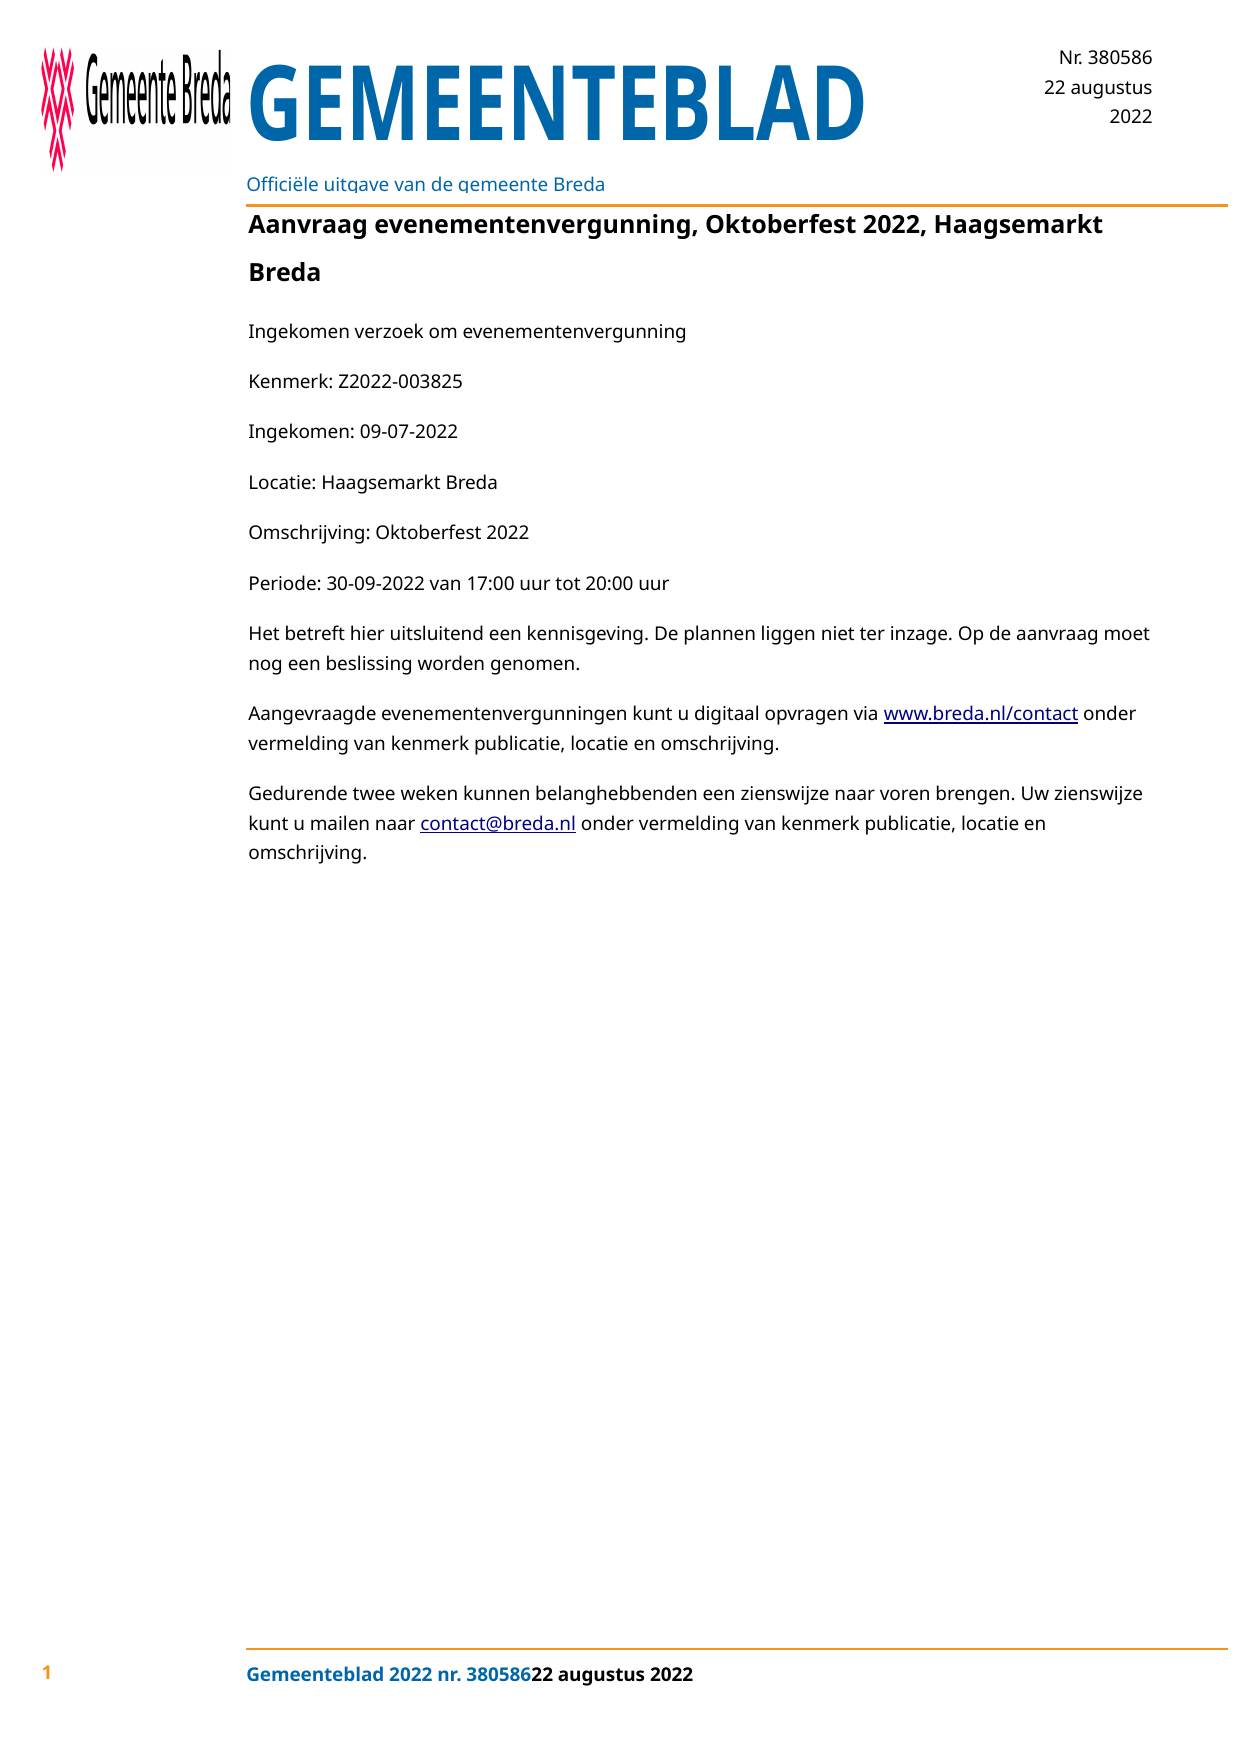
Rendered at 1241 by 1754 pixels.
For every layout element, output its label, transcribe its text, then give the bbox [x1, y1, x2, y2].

text Locatie: Haagsemarkt Breda [248, 469, 1152, 495]
text Periode: 30-09-2022 van 17:00 uur tot 20:00 uur [248, 570, 1152, 596]
text Omschrijving: Oktoberfest 2022 [248, 519, 1152, 545]
text Ingekomen: 09-07-2022 [248, 419, 1152, 444]
text Kenmerk: Z2022-003825 [248, 368, 1152, 394]
text Gedurende twee weken kunnen belanghebbenden een zienswijze naar voren brengen. Uw zienswijze kunt u mailen naar contact@breda.nl onder vermelding van kenmerk publicatie, locatie en omschrijving. [248, 780, 1152, 865]
picture [41, 47, 231, 172]
text Het betreft hier uitsluitend een kennisgeving. De plannen liggen niet ter inzage. Op de aanvraag moet nog een beslissing worden genomen. [248, 620, 1152, 676]
text Aangevraagde evenementenvergunningen kunt u digitaal opvragen via www.breda.nl/contact onder vermelding van kenmerk publicatie, locatie en omschrijving. [248, 700, 1152, 756]
text Aanvraag evenementenvergunning, Oktoberfest 2022, Haagsemarkt Breda [248, 207, 1152, 288]
text Ingekomen verzoek om evenementenvergunning [248, 318, 1152, 344]
